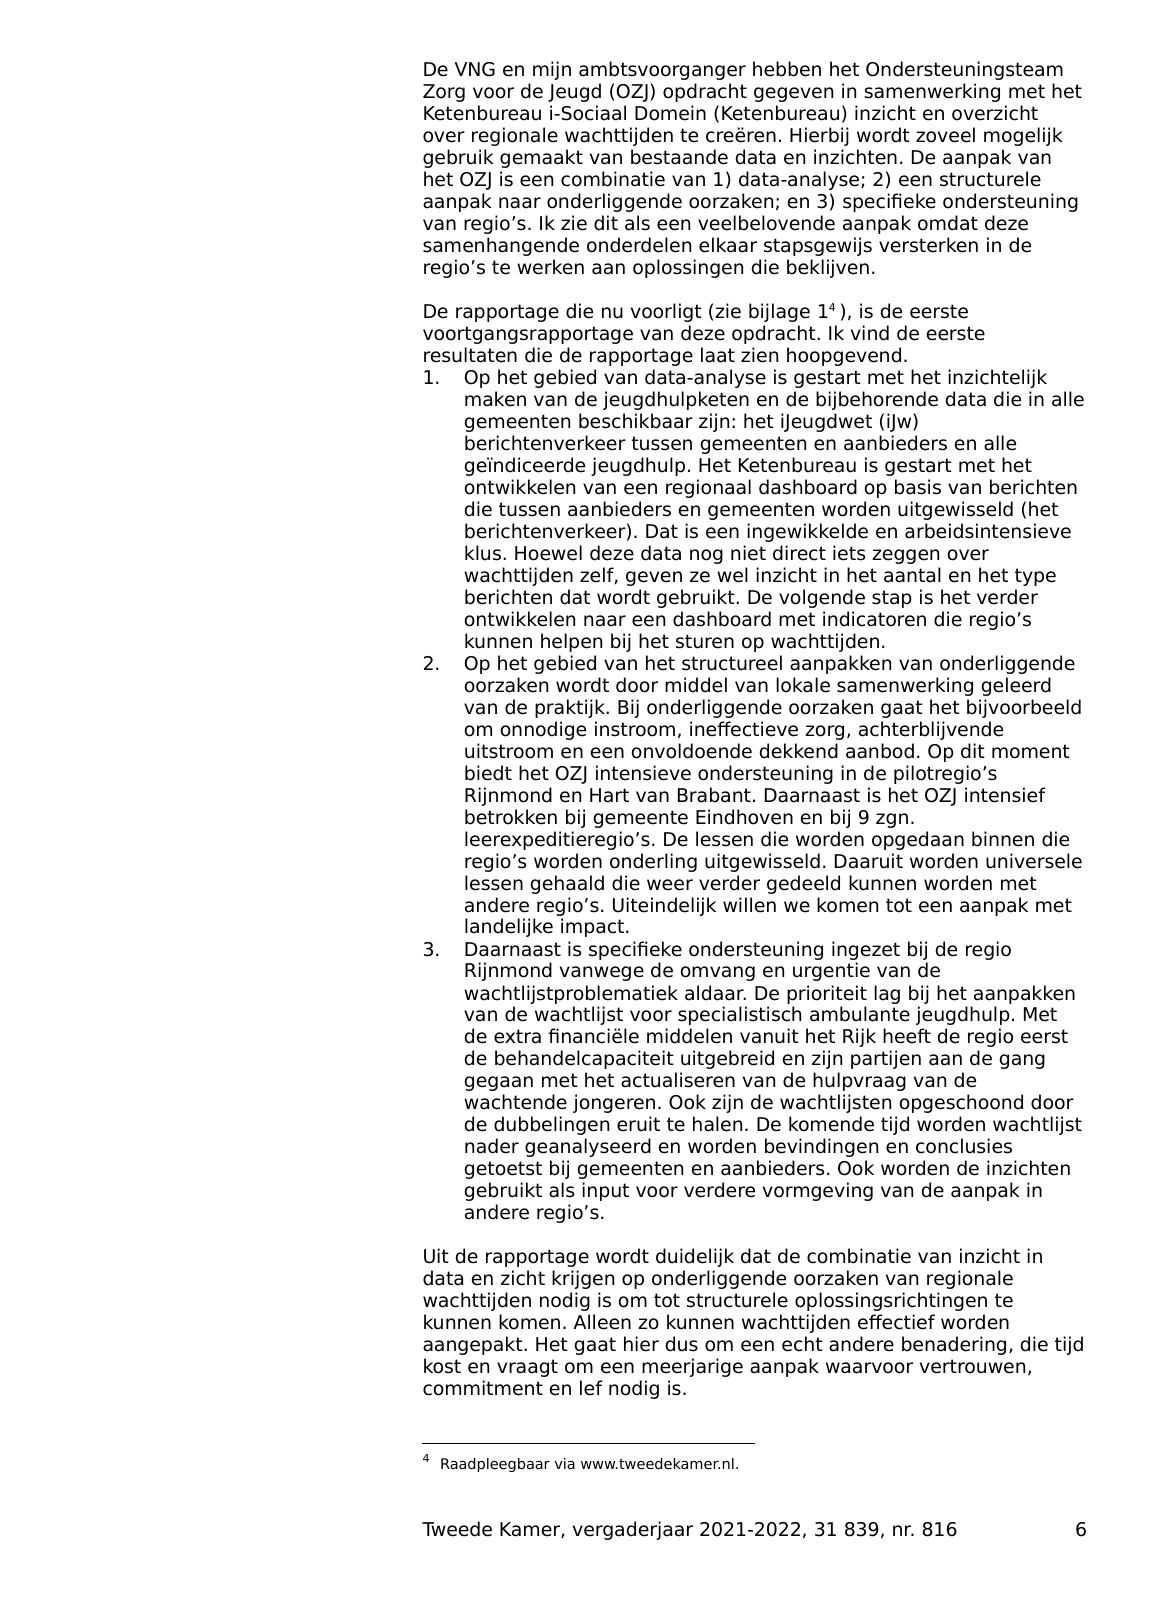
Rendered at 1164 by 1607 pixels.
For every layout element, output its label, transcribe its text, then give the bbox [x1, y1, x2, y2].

text De VNG en mijn ambtsvoorganger hebben het Ondersteuningsteam Zorg voor de Jeugd (OZJ) opdracht gegeven in samenwerking met het Ketenbureau i-Sociaal Domein (Ketenbureau) inzicht en overzicht over regionale wachttijden te creëren. Hierbij wordt zoveel mogelijk gebruik gemaakt van bestaande data en inzichten. De aanpak van het OZJ is een combinatie van 1) data-analyse; 2) een structurele aanpak naar onderliggende oorzaken; en 3) specifieke ondersteuning van regio’s. Ik zie dit als een veelbelovende aanpak omdat deze samenhangende onderdelen elkaar stapsgewijs versterken in de regio’s te werken aan oplossingen die beklijven. [422, 59, 1087, 279]
text De rapportage die nu voorligt (zie bijlage 1), is de eerste voortgangsrapportage van deze opdracht. Ik vind de eerste resultaten die de rapportage laat zien hoopgevend. [422, 301, 1087, 367]
text 3. Daarnaast is specifieke ondersteuning ingezet bij de regio Rijnmond vanwege de omvang en urgentie van de wachtlijstproblematiek aldaar. De prioriteit lag bij het aanpakken van de wachtlijst voor specialistisch ambulante jeugdhulp. Met de extra financiële middelen vanuit het Rijk heeft de regio eerst de behandelcapaciteit uitgebreid en zijn partijen aan de gang gegaan met het actualiseren van de hulpvraag van de wachtende jongeren. Ook zijn de wachtlijsten opgeschoond door de dubbelingen eruit te halen. De komende tijd worden wachtlijst nader geanalyseerd en worden bevindingen en conclusies getoetst bij gemeenten en aanbieders. Ook worden de inzichten gebruikt als input voor verdere vormgeving van de aanpak in andere regio’s. [422, 938, 1087, 1224]
text 1. Op het gebied van data-analyse is gestart met het inzichtelijk maken van de jeugdhulpketen en de bijbehorende data die in alle gemeenten beschikbaar zijn: het iJeugdwet (iJw) berichtenverkeer tussen gemeenten en aanbieders en alle geïndiceerde jeugdhulp. Het Ketenbureau is gestart met het ontwikkelen van een regionaal dashboard op basis van berichten die tussen aanbieders en gemeenten worden uitgewisseld (het berichtenverkeer). Dat is een ingewikkelde en arbeidsintensieve klus. Hoewel deze data nog niet direct iets zeggen over wachttijden zelf, geven ze wel inzicht in het aantal en het type berichten dat wordt gebruikt. De volgende stap is het verder ontwikkelen naar een dashboard met indicatoren die regio’s kunnen helpen bij het sturen op wachttijden. [422, 367, 1087, 653]
text Raadpleegbaar via www.tweedekamer.nl. [422, 1452, 1087, 1474]
text 2. Op het gebied van het structureel aanpakken van onderliggende oorzaken wordt door middel van lokale samenwerking geleerd van de praktijk. Bij onderliggende oorzaken gaat het bijvoorbeeld om onnodige instroom, ineffectieve zorg, achterblijvende uitstroom en een onvoldoende dekkend aanbod. Op dit moment biedt het OZJ intensieve ondersteuning in de pilotregio’s Rijnmond en Hart van Brabant. Daarnaast is het OZJ intensief betrokken bij gemeente Eindhoven en bij 9 zgn. leerexpeditieregio’s. De lessen die worden opgedaan binnen die regio’s worden onderling uitgewisseld. Daaruit worden universele lessen gehaald die weer verder gedeeld kunnen worden met andere regio’s. Uiteindelijk willen we komen tot een aanpak met landelijke impact. [422, 653, 1087, 938]
text Uit de rapportage wordt duidelijk dat de combinatie van inzicht in data en zicht krijgen op onderliggende oorzaken van regionale wachttijden nodig is om tot structurele oplossingsrichtingen te kunnen komen. Alleen zo kunnen wachttijden effectief worden aangepakt. Het gaat hier dus om een echt andere benadering, die tijd kost en vraagt om een meerjarige aanpak waarvoor vertrouwen, commitment en lef nodig is. [422, 1246, 1087, 1400]
